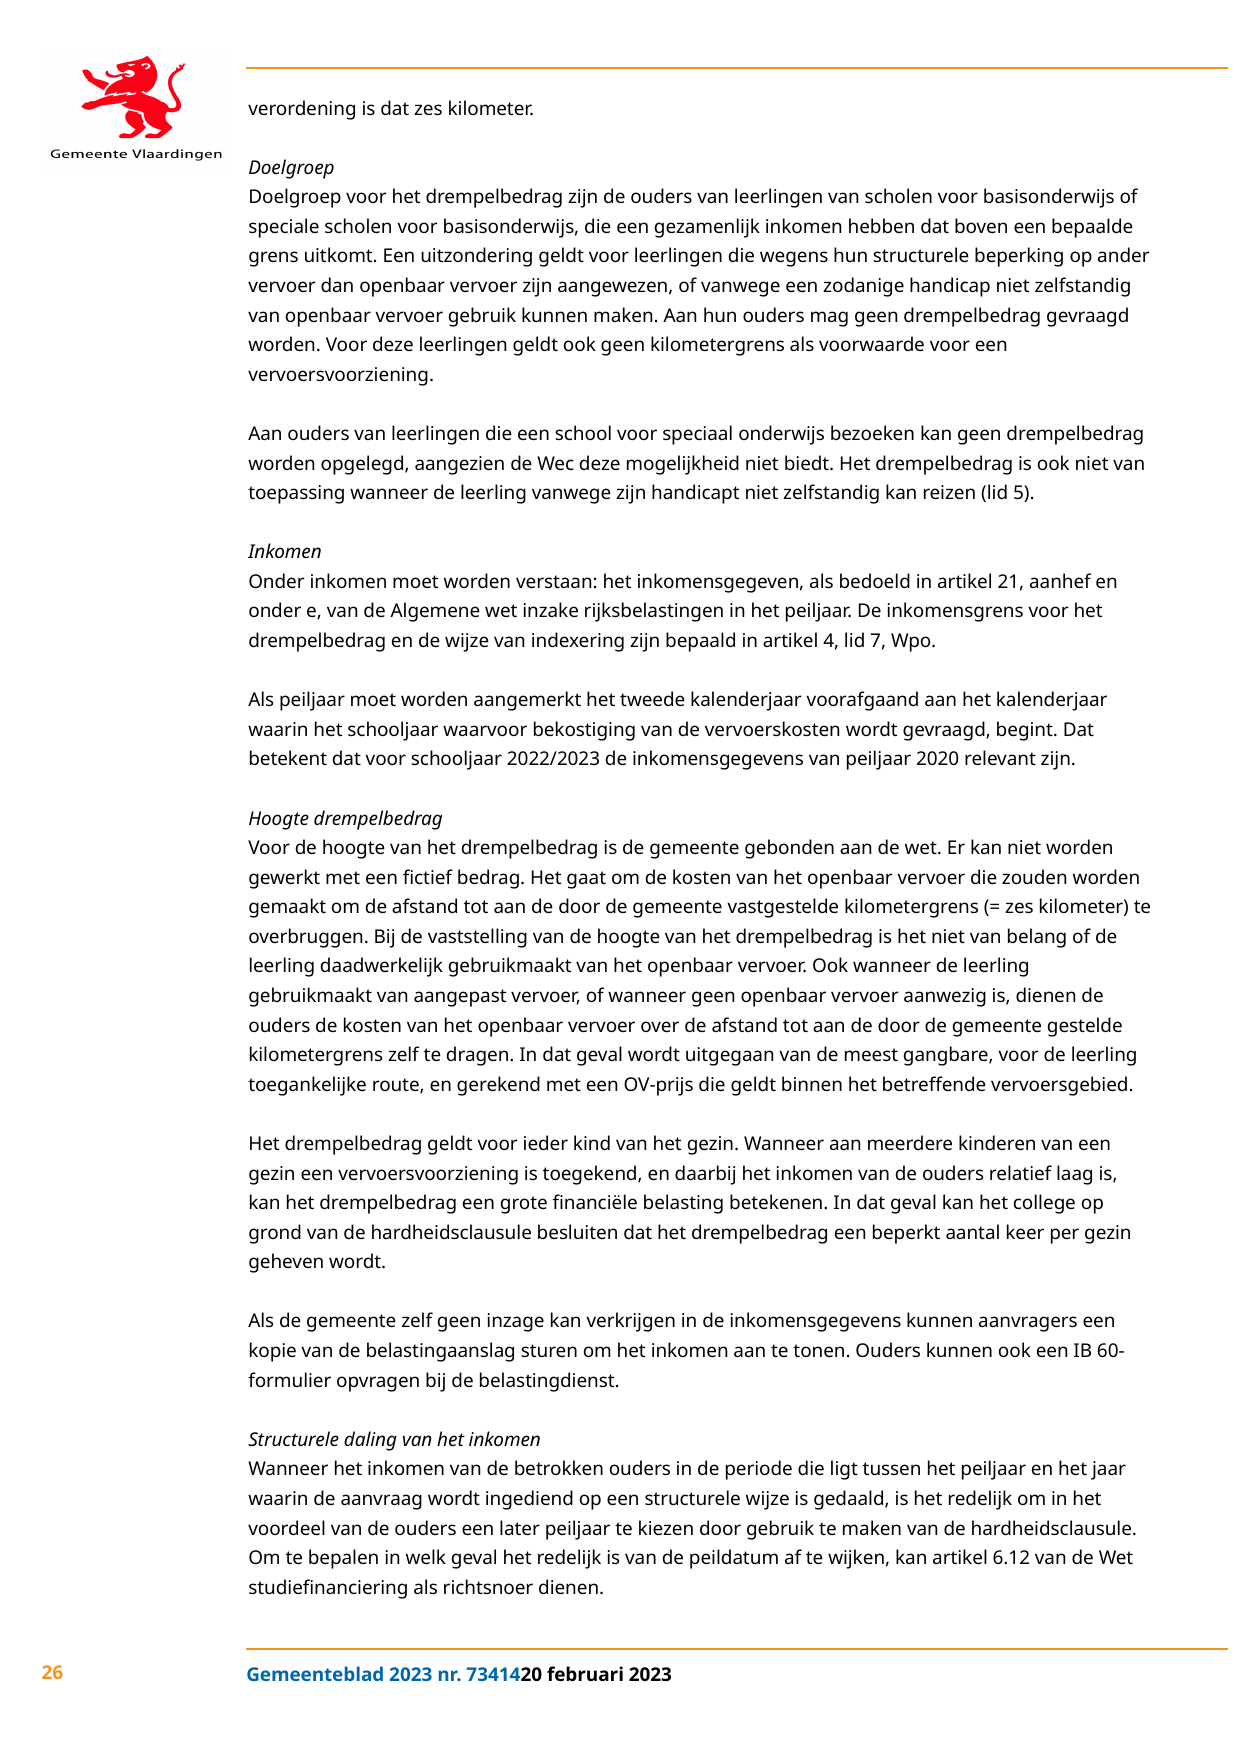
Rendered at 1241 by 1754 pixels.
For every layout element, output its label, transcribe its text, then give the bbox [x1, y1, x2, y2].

text Doelgroep voor het drempelbedrag zijn de ouders van leerlingen van scholen voor basisonderwijs of speciale scholen voor basisonderwijs, die een gezamenlijk inkomen hebben dat boven een bepaalde grens uitkomt. Een uitzondering geldt voor leerlingen die wegens hun structurele beperking op ander vervoer dan openbaar vervoer zijn aangewezen, of vanwege een zodanige handicap niet zelfstandig van openbaar vervoer gebruik kunnen maken. Aan hun ouders mag geen drempelbedrag gevraagd worden. Voor deze leerlingen geldt ook geen kilometergrens als voorwaarde voor een vervoersvoorziening. [248, 183, 1152, 387]
text Onder inkomen moet worden verstaan: het inkomensgegeven, als bedoeld in artikel 21, aanhef en onder e, van de Algemene wet inzake rijksbelastingen in het peiljaar. De inkomensgrens voor het drempelbedrag en de wijze van indexering zijn bepaald in artikel 4, lid 7, Wpo. [248, 568, 1152, 653]
text Doelgroep [248, 154, 1152, 180]
text Inkomen [248, 538, 1152, 564]
text Als de gemeente zelf geen inzage kan verkrijgen in de inkomensgegevens kunnen aanvragers een kopie van de belastingaanslag sturen om het inkomen aan te tonen. Ouders kunnen ook een IB 60-formulier opvragen bij de belastingdienst. [248, 1308, 1152, 1393]
picture [41, 47, 231, 172]
text Voor de hoogte van het drempelbedrag is de gemeente gebonden aan de wet. Er kan niet worden gewerkt met een fictief bedrag. Het gaat om de kosten van het openbaar vervoer die zouden worden gemaakt om de afstand tot aan de door de gemeente vastgestelde kilometergrens (= zes kilometer) te overbruggen. Bij de vaststelling van de hoogte van het drempelbedrag is het niet van belang of de leerling daadwerkelijk gebruikmaakt van het openbaar vervoer. Ook wanneer de leerling gebruikmaakt van aangepast vervoer, of wanneer geen openbaar vervoer aanwezig is, dienen de ouders de kosten van het openbaar vervoer over de afstand tot aan de door de gemeente gestelde kilometergrens zelf te dragen. In dat geval wordt uitgegaan van de meest gangbare, voor de leerling toegankelijke route, en gerekend met een OV-prijs die geldt binnen het betreffende vervoersgebied. [248, 834, 1152, 1097]
text Structurele daling van het inkomen [248, 1426, 1152, 1452]
text Aan ouders van leerlingen die een school voor speciaal onderwijs bezoeken kan geen drempelbedrag worden opgelegd, aangezien de Wec deze mogelijkheid niet biedt. Het drempelbedrag is ook niet van toepassing wanneer de leerling vanwege zijn handicapt niet zelfstandig kan reizen (lid 5). [248, 420, 1152, 505]
text Als peiljaar moet worden aangemerkt het tweede kalenderjaar voorafgaand aan het kalenderjaar waarin het schooljaar waarvoor bekostiging van de vervoerskosten wordt gevraagd, begint. Dat betekent dat voor schooljaar 2022/2023 de inkomensgegevens van peiljaar 2020 relevant zijn. [248, 686, 1152, 771]
text Het drempelbedrag geldt voor ieder kind van het gezin. Wanneer aan meerdere kinderen van een gezin een vervoersvoorziening is toegekend, en daarbij het inkomen van de ouders relatief laag is, kan het drempelbedrag een grote financiële belasting betekenen. In dat geval kan het college op grond van de hardheidsclausule besluiten dat het drempelbedrag een beperkt aantal keer per gezin geheven wordt. [248, 1130, 1152, 1274]
text verordening is dat zes kilometer. [248, 95, 1152, 121]
text Hoogte drempelbedrag [248, 805, 1152, 831]
text Wanneer het inkomen van de betrokken ouders in de periode die ligt tussen het peiljaar en het jaar waarin de aanvraag wordt ingediend op een structurele wijze is gedaald, is het redelijk om in het voordeel van de ouders een later peiljaar te kiezen door gebruik te maken van de hardheidsclausule. Om te bepalen in welk geval het redelijk is van de peildatum af te wijken, kan artikel 6.12 van de Wet studiefinanciering als richtsnoer dienen. [248, 1456, 1152, 1600]
